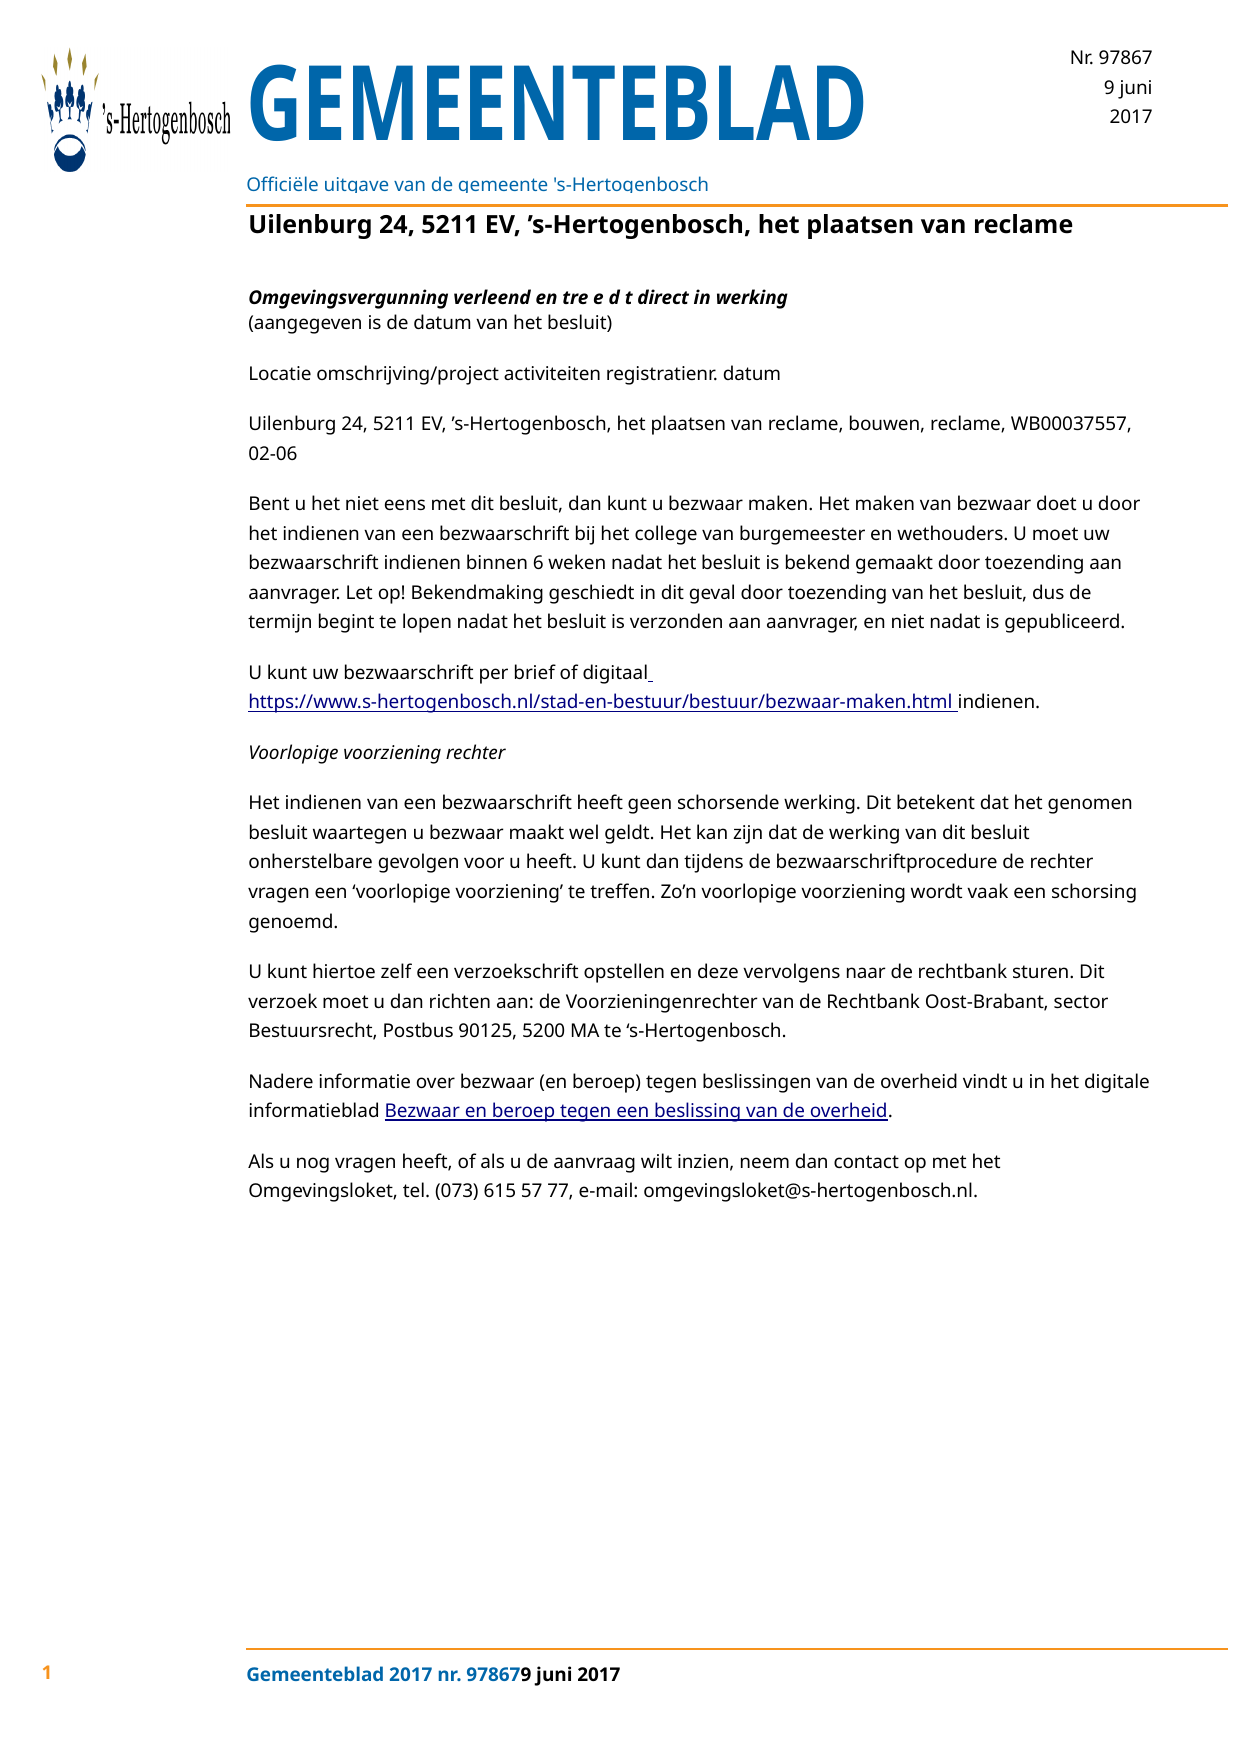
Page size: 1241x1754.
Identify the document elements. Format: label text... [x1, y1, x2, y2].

text Voorlopige voorziening rechter [248, 739, 1152, 765]
text U kunt hiertoe zelf een verzoekschrift opstellen en deze vervolgens naar de rechtbank sturen. Dit verzoek moet u dan richten aan: de Voorzieningenrechter van de Rechtbank Oost-Brabant, sector Bestuursrecht, Postbus 90125, 5200 MA te ‘s-Hertogenbosch. [248, 958, 1152, 1043]
text Uilenburg 24, 5211 EV, ’s-Hertogenbosch, het plaatsen van reclame [248, 207, 1152, 241]
text Locatie omschrijving/project activiteiten registratienr. datum [248, 360, 1152, 386]
text Het indienen van een bezwaarschrift heeft geen schorsende werking. Dit betekent dat het genomen besluit waartegen u bezwaar maakt wel geldt. Het kan zijn dat de werking van dit besluit onherstelbare gevolgen voor u heeft. U kunt dan tijdens de bezwaarschriftprocedure de rechter vragen een ‘voorlopige voorziening’ te treffen. Zo’n voorlopige voorziening wordt vaak een schorsing genoemd. [248, 789, 1152, 934]
text Als u nog vragen heeft, of als u de aanvraag wilt inzien, neem dan contact op met het Omgevingsloket, tel. (073) 615 57 77, e-mail: omgevingsloket@s-hertogenbosch.nl. [248, 1148, 1152, 1203]
text Bent u het niet eens met dit besluit, dan kunt u bezwaar maken. Het maken van bezwaar doet u door het indienen van een bezwaarschrift bij het college van burgemeester en wethouders. U moet uw bezwaarschrift indienen binnen 6 weken nadat het besluit is bekend gemaakt door toezending aan aanvrager. Let op! Bekendmaking geschiedt in dit geval door toezending van het besluit, dus de termijn begint te lopen nadat het besluit is verzonden aan aanvrager, en niet nadat is gepubliceerd. [248, 490, 1152, 634]
text U kunt uw bezwaarschrift per brief of digitaal https://www.s-hertogenbosch.nl/stad-en-bestuur/bestuur/bezwaar-maken.html indienen. [248, 659, 1152, 714]
text (aangegeven is de datum van het besluit) [248, 309, 1152, 335]
text Omgevingsvergunning verleend en tre e d t direct in werking [248, 284, 1152, 309]
text Nadere informatie over bezwaar (en beroep) tegen beslissingen van de overheid vindt u in het digitale informatieblad Bezwaar en beroep tegen een beslissing van de overheid. [248, 1068, 1152, 1123]
picture [41, 47, 231, 172]
text Uilenburg 24, 5211 EV, ’s-Hertogenbosch, het plaatsen van reclame, bouwen, reclame, WB00037557, 02-06 [248, 410, 1152, 466]
